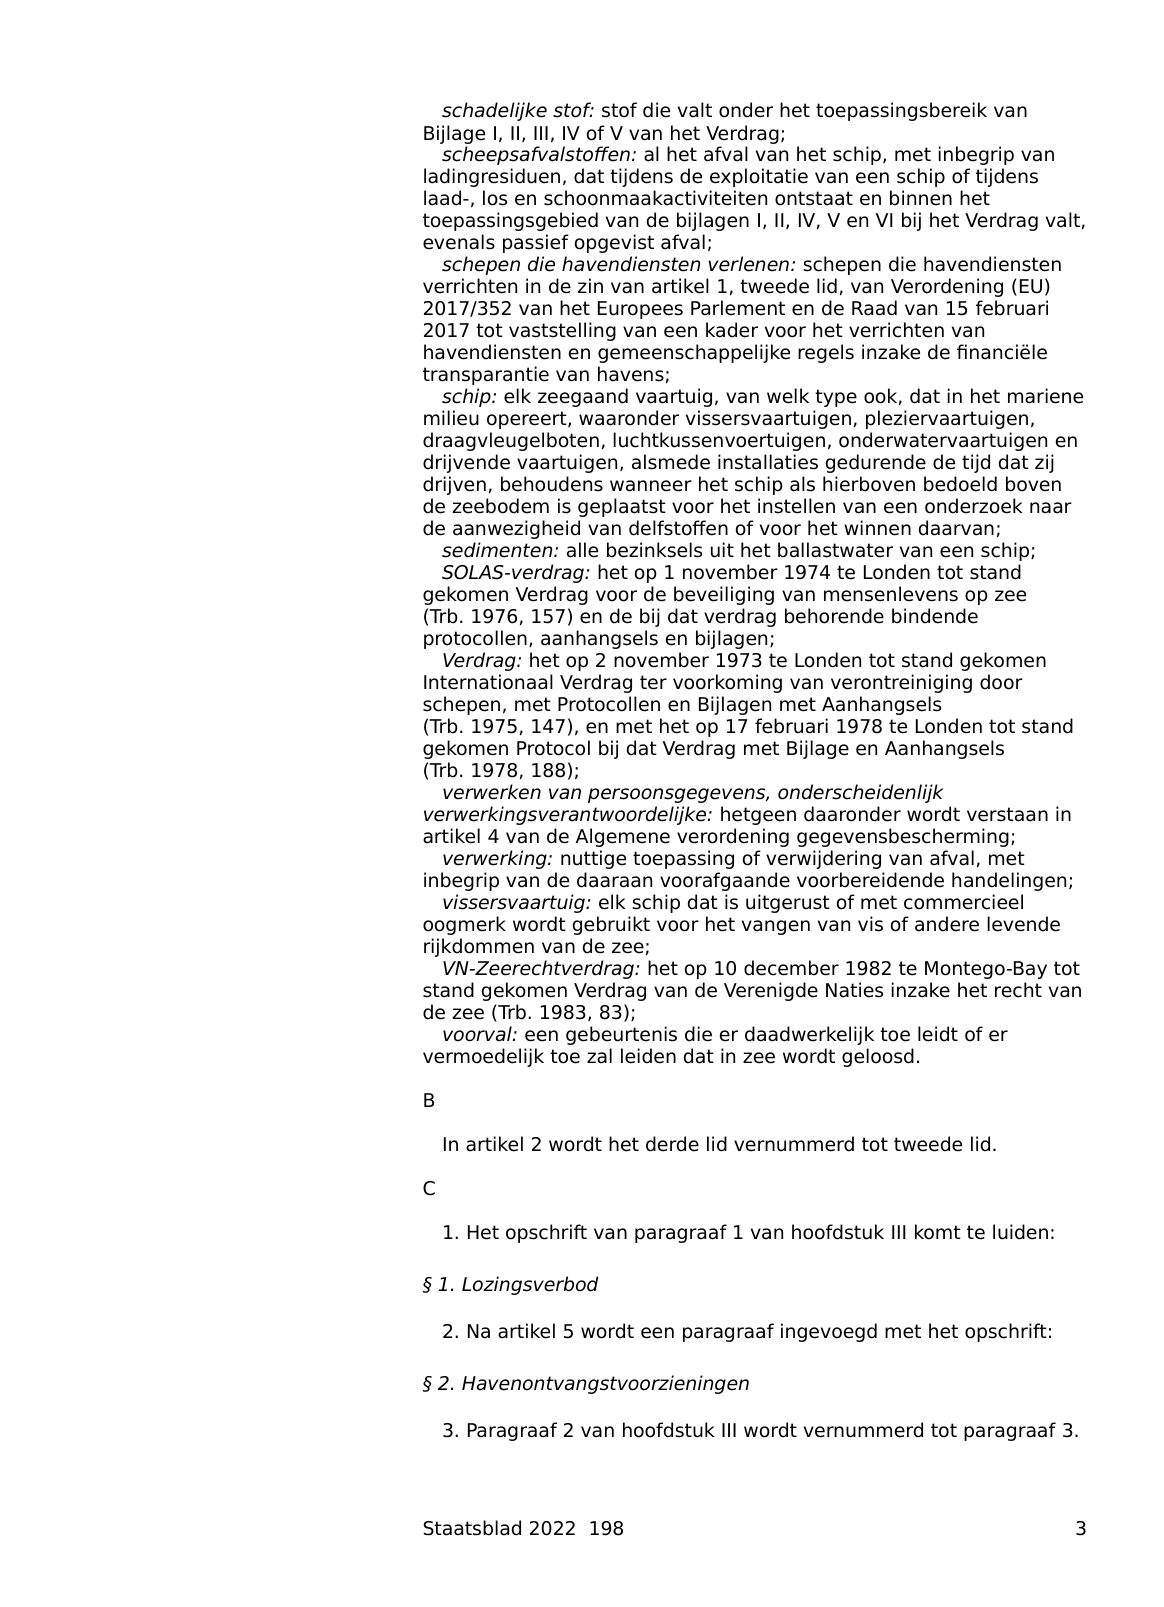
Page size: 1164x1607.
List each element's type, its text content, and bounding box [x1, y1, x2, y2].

subtitle § 1. Lozingsverbod [422, 1274, 1087, 1296]
text sedimenten: alle bezinksels uit het ballastwater van een schip; [422, 540, 1087, 562]
text 3. Paragraaf 2 van hoofdstuk III wordt vernummerd tot paragraaf 3. [422, 1420, 1087, 1442]
text 1. Het opschrift van paragraaf 1 van hoofdstuk III komt te luiden: [422, 1222, 1087, 1244]
text verwerking: nuttige toepassing of verwijdering van afval, met inbegrip van de daaraan voorafgaande voorbereidende handelingen; [422, 848, 1087, 892]
text schadelijke stof: stof die valt onder het toepassingsbereik van Bijlage I, II, III, IV of V van het Verdrag; [422, 100, 1087, 144]
text SOLAS-verdrag: het op 1 november 1974 te Londen tot stand gekomen Verdrag voor de beveiliging van mensenlevens op zee (Trb. 1976, 157) en de bij dat verdrag behorende bindende protocollen, aanhangsels en bijlagen; [422, 562, 1087, 650]
text vissersvaartuig: elk schip dat is uitgerust of met commercieel oogmerk wordt gebruikt voor het vangen van vis of andere levende rijkdommen van de zee; [422, 892, 1087, 958]
text verwerken van persoonsgegevens, onderscheidenlijk verwerkingsverantwoordelijke: hetgeen daaronder wordt verstaan in artikel 4 van de Algemene verordening gegevensbescherming; [422, 782, 1087, 848]
text 2. Na artikel 5 wordt een paragraaf ingevoegd met het opschrift: [422, 1321, 1087, 1343]
text voorval: een gebeurtenis die er daadwerkelijk toe leidt of er vermoedelijk toe zal leiden dat in zee wordt geloosd. [422, 1023, 1087, 1067]
text schepen die havendiensten verlenen: schepen die havendiensten verrichten in de zin van artikel 1, tweede lid, van Verordening (EU) 2017/352 van het Europees Parlement en de Raad van 15 februari 2017 tot vaststelling van een kader voor het verrichten van havendiensten en gemeenschappelijke regels inzake de financiële transparantie van havens; [422, 254, 1087, 386]
text scheepsafvalstoffen: al het afval van het schip, met inbegrip van ladingresiduen, dat tijdens de exploitatie van een schip of tijdens laad-, los en schoonmaakactiviteiten ontstaat en binnen het toepassingsgebied van de bijlagen I, II, IV, V en VI bij het Verdrag valt, evenals passief opgevist afval; [422, 144, 1087, 254]
subtitle § 2. Havenontvangstvoorzieningen [422, 1373, 1087, 1395]
text Verdrag: het op 2 november 1973 te Londen tot stand gekomen Internationaal Verdrag ter voorkoming van verontreiniging door schepen, met Protocollen en Bijlagen met Aanhangsels (Trb. 1975, 147), en met het op 17 februari 1978 te Londen tot stand gekomen Protocol bij dat Verdrag met Bijlage en Aanhangsels (Trb. 1978, 188); [422, 650, 1087, 782]
text VN-Zeerechtverdrag: het op 10 december 1982 te Montego-Bay tot stand gekomen Verdrag van de Verenigde Naties inzake het recht van de zee (Trb. 1983, 83); [422, 958, 1087, 1023]
text In artikel 2 wordt het derde lid vernummerd tot tweede lid. [422, 1134, 1087, 1156]
text schip: elk zeegaand vaartuig, van welk type ook, dat in het mariene milieu opereert, waaronder vissersvaartuigen, pleziervaartuigen, draagvleugelboten, luchtkussenvoertuigen, onderwatervaartuigen en drijvende vaartuigen, alsmede installaties gedurende de tijd dat zij drijven, behoudens wanneer het schip als hierboven bedoeld boven de zeebodem is geplaatst voor het instellen van een onderzoek naar de aanwezigheid van delfstoffen of voor het winnen daarvan; [422, 386, 1087, 540]
text B [422, 1090, 1087, 1112]
text C [422, 1178, 1087, 1200]
